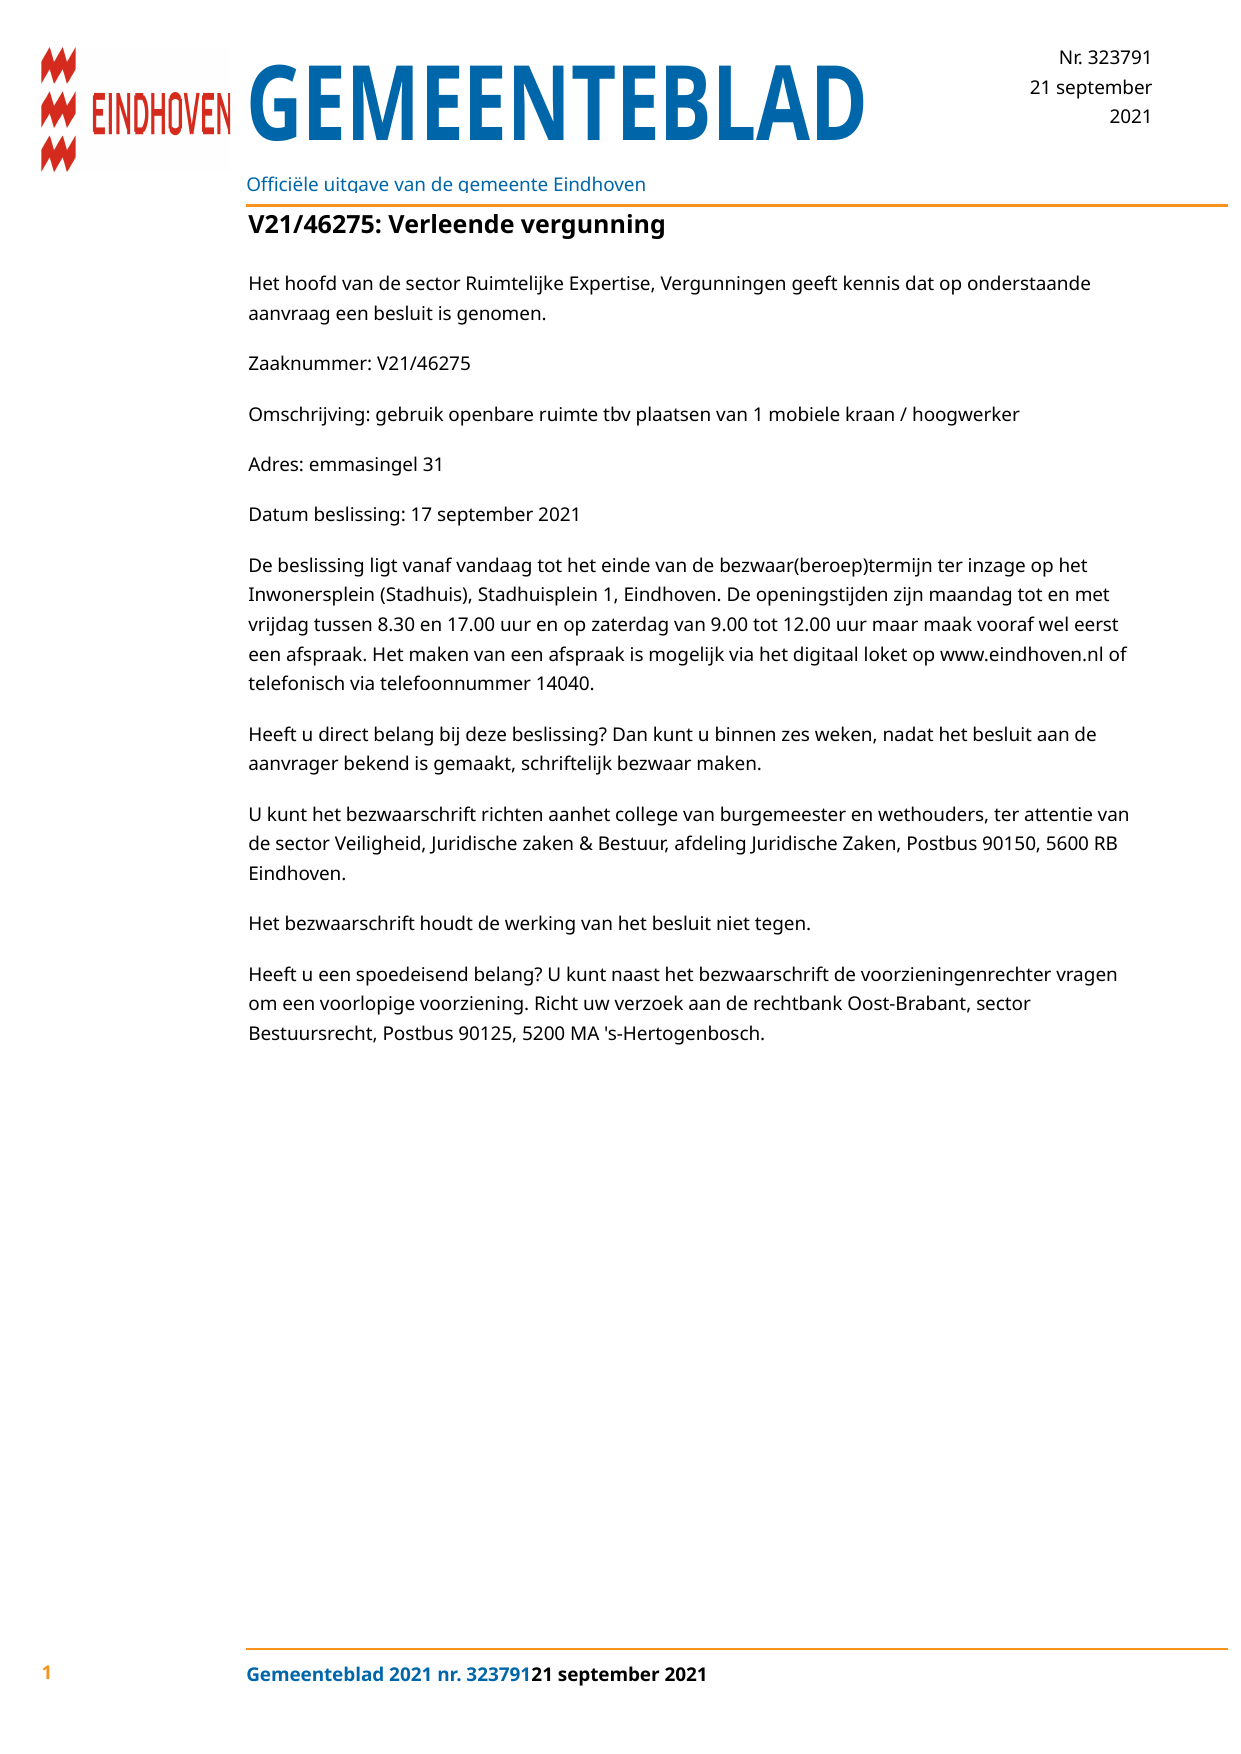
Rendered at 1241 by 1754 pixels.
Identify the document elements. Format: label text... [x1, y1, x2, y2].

text U kunt het bezwaarschrift richten aanhet college van burgemeester en wethouders, ter attentie van de sector Veiligheid, Juridische zaken & Bestuur, afdeling Juridische Zaken, Postbus 90150, 5600 RB Eindhoven. [248, 801, 1152, 886]
text Het hoofd van de sector Ruimtelijke Expertise, Vergunningen geeft kennis dat op onderstaande aanvraag een besluit is genomen. [248, 270, 1152, 326]
text V21/46275: Verleende vergunning [248, 207, 1152, 241]
text De beslissing ligt vanaf vandaag tot het einde van de bezwaar(beroep)termijn ter inzage op het Inwonersplein (Stadhuis), Stadhuisplein 1, Eindhoven. De openingstijden zijn maandag tot en met vrijdag tussen 8.30 en 17.00 uur en op zaterdag van 9.00 tot 12.00 uur maar maak vooraf wel eerst een afspraak. Het maken van een afspraak is mogelijk via het digitaal loket op www.eindhoven.nl of telefonisch via telefoonnummer 14040. [248, 552, 1152, 696]
text Datum beslissing: 17 september 2021 [248, 502, 1152, 527]
text Adres: emmasingel 31 [248, 451, 1152, 477]
text Omschrijving: gebruik openbare ruimte tbv plaatsen van 1 mobiele kraan / hoogwerker [248, 401, 1152, 426]
text Heeft u een spoedeisend belang? U kunt naast het bezwaarschrift de voorzieningenrechter vragen om een voorlopige voorziening. Richt uw verzoek aan de rechtbank Oost-Brabant, sector Bestuursrecht, Postbus 90125, 5200 MA 's-Hertogenbosch. [248, 961, 1152, 1046]
text Het bezwaarschrift houdt de werking van het besluit niet tegen. [248, 910, 1152, 936]
text Zaaknummer: V21/46275 [248, 350, 1152, 376]
text Heeft u direct belang bij deze beslissing? Dan kunt u binnen zes weken, nadat het besluit aan de aanvrager bekend is gemaakt, schriftelijk bezwaar maken. [248, 721, 1152, 776]
picture [41, 47, 231, 172]
